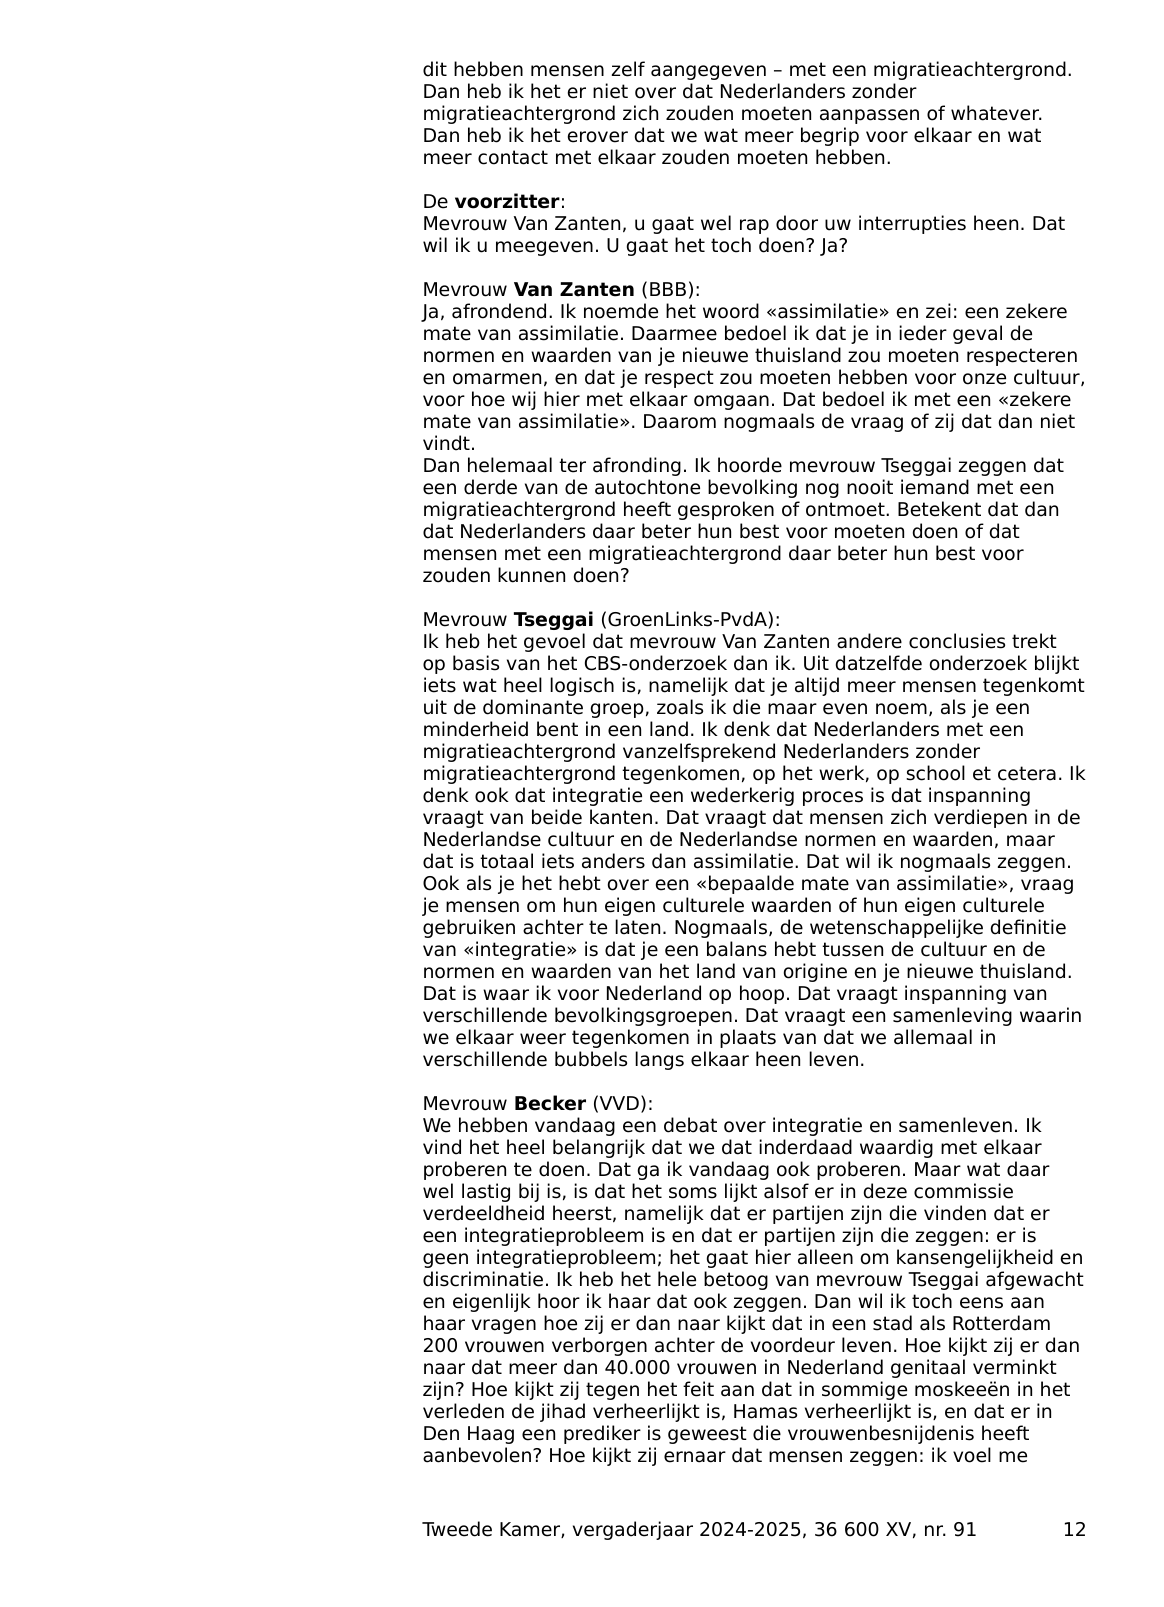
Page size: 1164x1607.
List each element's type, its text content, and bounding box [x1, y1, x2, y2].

text We hebben vandaag een debat over integratie en samenleven. Ik vind het heel belangrijk dat we dat inderdaad waardig met elkaar proberen te doen. Dat ga ik vandaag ook proberen. Maar wat daar wel lastig bij is, is dat het soms lijkt alsof er in deze commissie verdeeldheid heerst, namelijk dat er partijen zijn die vinden dat er een integratieprobleem is en dat er partijen zijn die zeggen: er is geen integratieprobleem; het gaat hier alleen om kansengelijkheid en discriminatie. Ik heb het hele betoog van mevrouw Tseggai afgewacht en eigenlijk hoor ik haar dat ook zeggen. Dan wil ik toch eens aan haar vragen hoe zij er dan naar kijkt dat in een stad als Rotterdam 200 vrouwen verborgen achter de voordeur leven. Hoe kijkt zij er dan naar dat meer dan 40.000 vrouwen in Nederland genitaal verminkt zijn? Hoe kijkt zij tegen het feit aan dat in sommige moskeeën in het verleden de jihad verheerlijkt is, Hamas verheerlijkt is, en dat er in Den Haag een prediker is geweest die vrouwenbesnijdenis heeft aanbevolen? Hoe kijkt zij ernaar dat mensen zeggen: ik voel me [422, 1115, 1087, 1467]
text dit hebben mensen zelf aangegeven – met een migratieachtergrond. Dan heb ik het er niet over dat Nederlanders zonder migratieachtergrond zich zouden moeten aanpassen of whatever. Dan heb ik het erover dat we wat meer begrip voor elkaar en wat meer contact met elkaar zouden moeten hebben. [422, 59, 1087, 169]
text Mevrouw Van Zanten (BBB): [422, 279, 1087, 301]
text Ja, afrondend. Ik noemde het woord «assimilatie» en zei: een zekere mate van assimilatie. Daarmee bedoel ik dat je in ieder geval de normen en waarden van je nieuwe thuisland zou moeten respecteren en omarmen, en dat je respect zou moeten hebben voor onze cultuur, voor hoe wij hier met elkaar omgaan. Dat bedoel ik met een «zekere mate van assimilatie». Daarom nogmaals de vraag of zij dat dan niet vindt. [422, 301, 1087, 455]
text Mevrouw Becker (VVD): [422, 1093, 1087, 1115]
text Mevrouw Tseggai (GroenLinks-PvdA): [422, 609, 1087, 631]
text Mevrouw Van Zanten, u gaat wel rap door uw interrupties heen. Dat wil ik u meegeven. U gaat het toch doen? Ja? [422, 213, 1087, 257]
text Ik heb het gevoel dat mevrouw Van Zanten andere conclusies trekt op basis van het CBS-onderzoek dan ik. Uit datzelfde onderzoek blijkt iets wat heel logisch is, namelijk dat je altijd meer mensen tegenkomt uit de dominante groep, zoals ik die maar even noem, als je een minderheid bent in een land. Ik denk dat Nederlanders met een migratieachtergrond vanzelfsprekend Nederlanders zonder migratieachtergrond tegenkomen, op het werk, op school et cetera. Ik denk ook dat integratie een wederkerig proces is dat inspanning vraagt van beide kanten. Dat vraagt dat mensen zich verdiepen in de Nederlandse cultuur en de Nederlandse normen en waarden, maar dat is totaal iets anders dan assimilatie. Dat wil ik nogmaals zeggen. Ook als je het hebt over een «bepaalde mate van assimilatie», vraag je mensen om hun eigen culturele waarden of hun eigen culturele gebruiken achter te laten. Nogmaals, de wetenschappelijke definitie van «integratie» is dat je een balans hebt tussen de cultuur en de normen en waarden van het land van origine en je nieuwe thuisland. Dat is waar ik voor Nederland op hoop. Dat vraagt inspanning van verschillende bevolkingsgroepen. Dat vraagt een samenleving waarin we elkaar weer tegenkomen in plaats van dat we allemaal in verschillende bubbels langs elkaar heen leven. [422, 631, 1087, 1071]
text De voorzitter: [422, 191, 1087, 213]
text Dan helemaal ter afronding. Ik hoorde mevrouw Tseggai zeggen dat een derde van de autochtone bevolking nog nooit iemand met een migratieachtergrond heeft gesproken of ontmoet. Betekent dat dan dat Nederlanders daar beter hun best voor moeten doen of dat mensen met een migratieachtergrond daar beter hun best voor zouden kunnen doen? [422, 455, 1087, 587]
